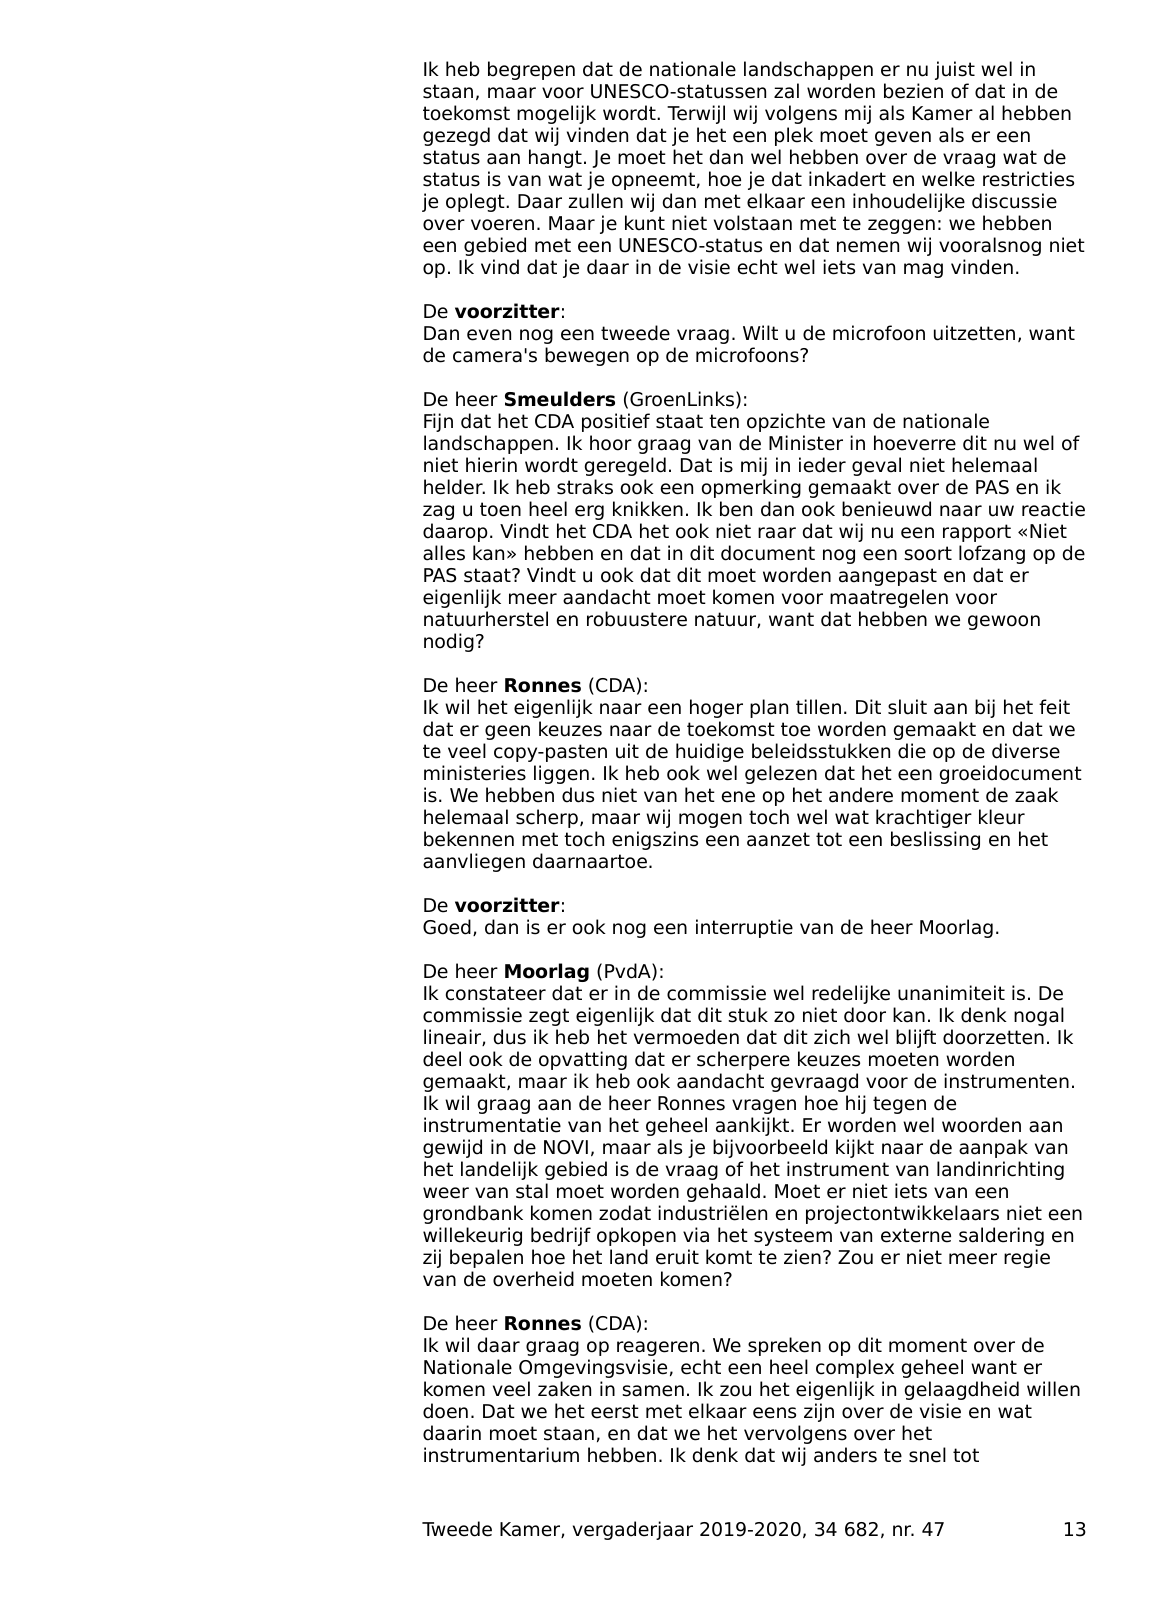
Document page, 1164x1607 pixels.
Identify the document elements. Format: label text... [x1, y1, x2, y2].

text Ik wil het eigenlijk naar een hoger plan tillen. Dit sluit aan bij het feit dat er geen keuzes naar de toekomst toe worden gemaakt en dat we te veel copy-pasten uit de huidige beleidsstukken die op de diverse ministeries liggen. Ik heb ook wel gelezen dat het een groeidocument is. We hebben dus niet van het ene op het andere moment de zaak helemaal scherp, maar wij mogen toch wel wat krachtiger kleur bekennen met toch enigszins een aanzet tot een beslissing en het aanvliegen daarnaartoe. [422, 697, 1087, 873]
text De heer Ronnes (CDA): [422, 675, 1087, 697]
text De heer Moorlag (PvdA): [422, 961, 1087, 983]
text Ik wil daar graag op reageren. We spreken op dit moment over de Nationale Omgevingsvisie, echt een heel complex geheel want er komen veel zaken in samen. Ik zou het eigenlijk in gelaagdheid willen doen. Dat we het eerst met elkaar eens zijn over de visie en wat daarin moet staan, en dat we het vervolgens over het instrumentarium hebben. Ik denk dat wij anders te snel tot [422, 1335, 1087, 1467]
text Dan even nog een tweede vraag. Wilt u de microfoon uitzetten, want de camera's bewegen op de microfoons? [422, 323, 1087, 367]
text De voorzitter: [422, 895, 1087, 917]
text Ik constateer dat er in de commissie wel redelijke unanimiteit is. De commissie zegt eigenlijk dat dit stuk zo niet door kan. Ik denk nogal lineair, dus ik heb het vermoeden dat dit zich wel blijft doorzetten. Ik deel ook de opvatting dat er scherpere keuzes moeten worden gemaakt, maar ik heb ook aandacht gevraagd voor de instrumenten. Ik wil graag aan de heer Ronnes vragen hoe hij tegen de instrumentatie van het geheel aankijkt. Er worden wel woorden aan gewijd in de NOVI, maar als je bijvoorbeeld kijkt naar de aanpak van het landelijk gebied is de vraag of het instrument van landinrichting weer van stal moet worden gehaald. Moet er niet iets van een grondbank komen zodat industriëlen en projectontwikkelaars niet een willekeurig bedrijf opkopen via het systeem van externe saldering en zij bepalen hoe het land eruit komt te zien? Zou er niet meer regie van de overheid moeten komen? [422, 983, 1087, 1291]
text Fijn dat het CDA positief staat ten opzichte van de nationale landschappen. Ik hoor graag van de Minister in hoeverre dit nu wel of niet hierin wordt geregeld. Dat is mij in ieder geval niet helemaal helder. Ik heb straks ook een opmerking gemaakt over de PAS en ik zag u toen heel erg knikken. Ik ben dan ook benieuwd naar uw reactie daarop. Vindt het CDA het ook niet raar dat wij nu een rapport «Niet alles kan» hebben en dat in dit document nog een soort lofzang op de PAS staat? Vindt u ook dat dit moet worden aangepast en dat er eigenlijk meer aandacht moet komen voor maatregelen voor natuurherstel en robuustere natuur, want dat hebben we gewoon nodig? [422, 411, 1087, 653]
text Goed, dan is er ook nog een interruptie van de heer Moorlag. [422, 917, 1087, 939]
text De heer Smeulders (GroenLinks): [422, 389, 1087, 411]
text De heer Ronnes (CDA): [422, 1313, 1087, 1335]
text Ik heb begrepen dat de nationale landschappen er nu juist wel in staan, maar voor UNESCO-statussen zal worden bezien of dat in de toekomst mogelijk wordt. Terwijl wij volgens mij als Kamer al hebben gezegd dat wij vinden dat je het een plek moet geven als er een status aan hangt. Je moet het dan wel hebben over de vraag wat de status is van wat je opneemt, hoe je dat inkadert en welke restricties je oplegt. Daar zullen wij dan met elkaar een inhoudelijke discussie over voeren. Maar je kunt niet volstaan met te zeggen: we hebben een gebied met een UNESCO-status en dat nemen wij vooralsnog niet op. Ik vind dat je daar in de visie echt wel iets van mag vinden. [422, 59, 1087, 279]
text De voorzitter: [422, 301, 1087, 323]
